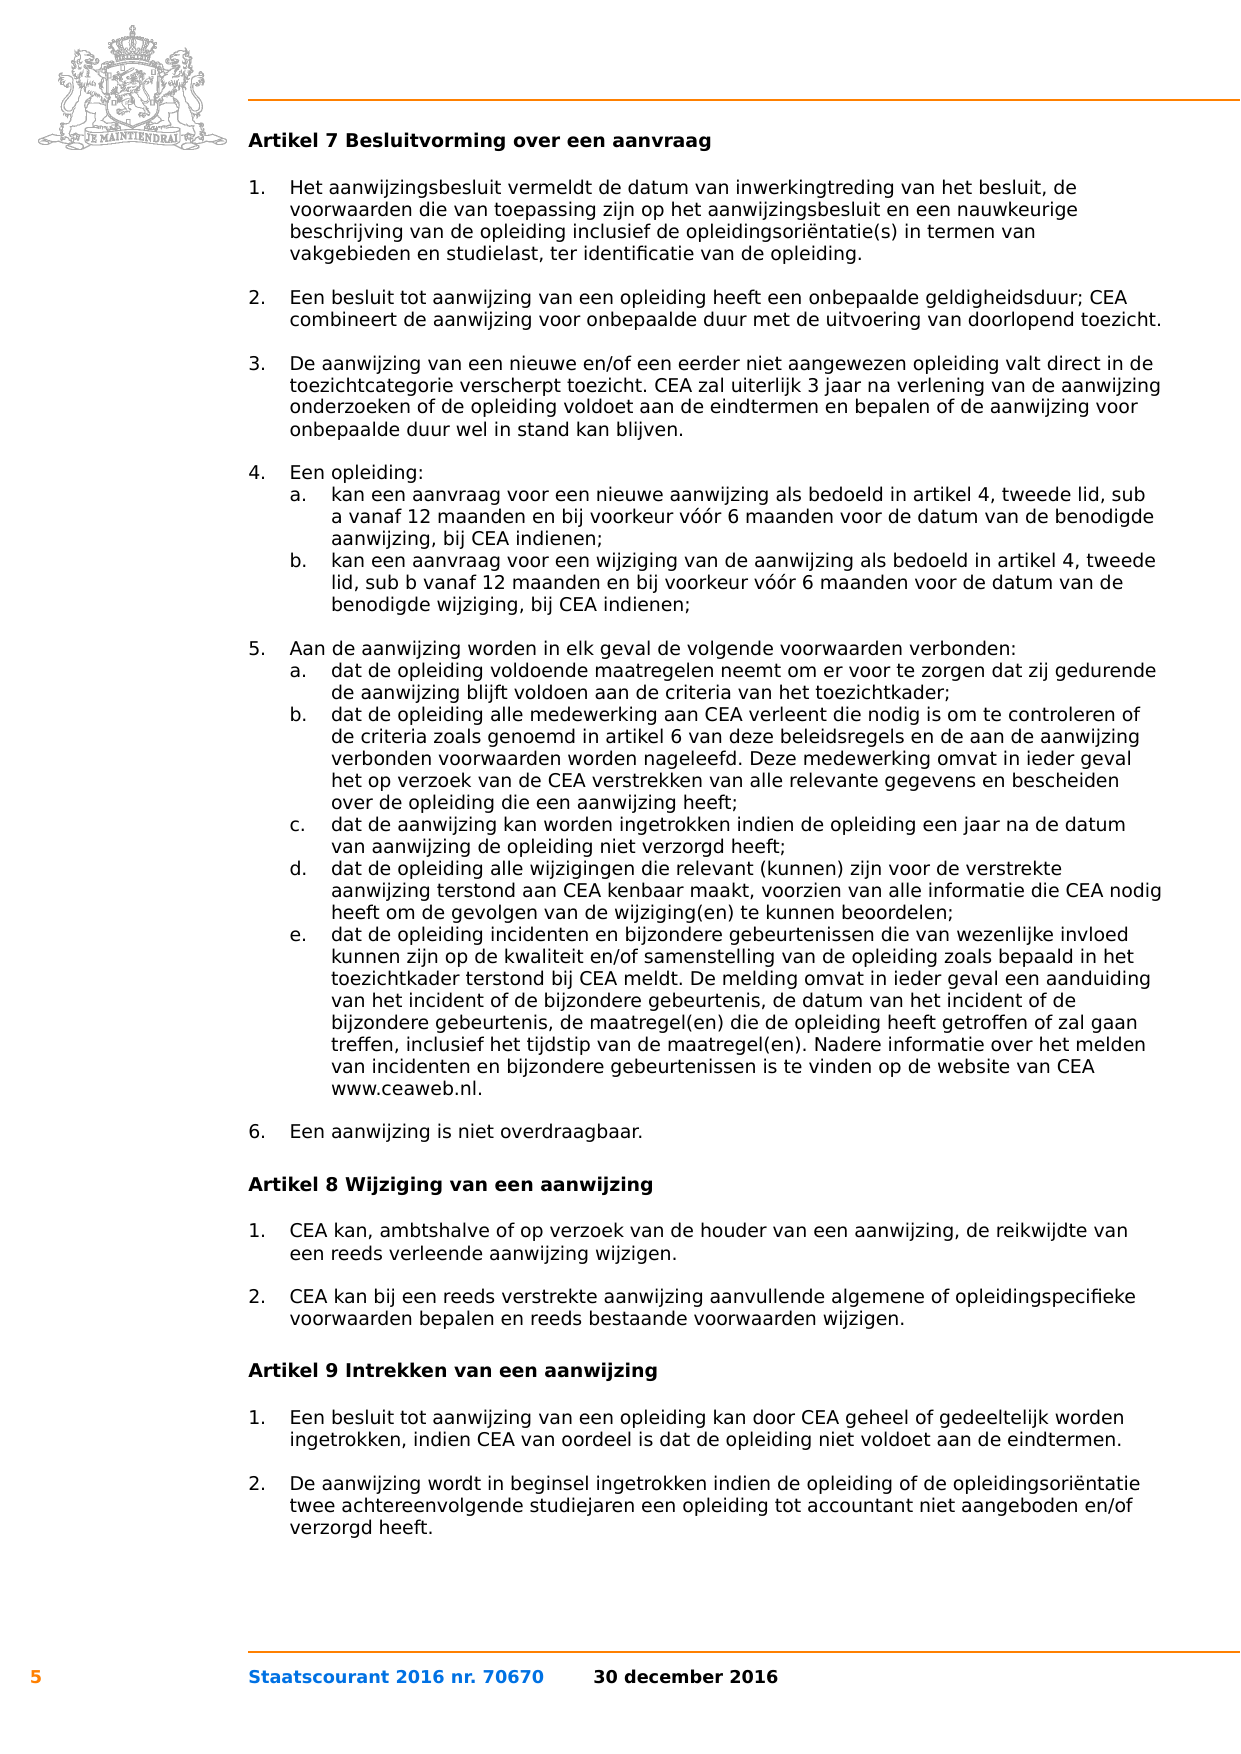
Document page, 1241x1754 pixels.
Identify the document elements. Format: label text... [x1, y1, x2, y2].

text 6. Een aanwijzing is niet overdraagbaar. [248, 1121, 1163, 1143]
picture [38, 25, 227, 150]
text 5. Aan de aanwijzing worden in elk geval de volgende voorwaarden verbonden: [248, 638, 1163, 660]
text a. kan een aanvraag voor een nieuwe aanwijzing als bedoeld in artikel 4, tweede lid, sub a vanaf 12 maanden en bij voorkeur vóór 6 maanden voor de datum van de benodigde aanwijzing, bij CEA indienen; [289, 484, 1163, 550]
subtitle Artikel 9 Intrekken van een aanwijzing [248, 1360, 1163, 1382]
text 2. Een besluit tot aanwijzing van een opleiding heeft een onbepaalde geldigheidsduur; CEA combineert de aanwijzing voor onbepaalde duur met de uitvoering van doorlopend toezicht. [248, 287, 1163, 331]
text b. kan een aanvraag voor een wijziging van de aanwijzing als bedoeld in artikel 4, tweede lid, sub b vanaf 12 maanden en bij voorkeur vóór 6 maanden voor de datum van de benodigde wijziging, bij CEA indienen; [289, 550, 1163, 616]
text a. dat de opleiding voldoende maatregelen neemt om er voor te zorgen dat zij gedurende de aanwijzing blijft voldoen aan de criteria van het toezichtkader; [289, 660, 1163, 704]
text 4. Een opleiding: [248, 462, 1163, 484]
subtitle Artikel 8 Wijziging van een aanwijzing [248, 1173, 1163, 1195]
text b. dat de opleiding alle medewerking aan CEA verleent die nodig is om te controleren of de criteria zoals genoemd in artikel 6 van deze beleidsregels en de aan de aanwijzing verbonden voorwaarden worden nageleefd. Deze medewerking omvat in ieder geval het op verzoek van de CEA verstrekken van alle relevante gegevens en bescheiden over de opleiding die een aanwijzing heeft; [289, 704, 1163, 814]
text 1. Het aanwijzingsbesluit vermeldt de datum van inwerkingtreding van het besluit, de voorwaarden die van toepassing zijn op het aanwijzingsbesluit en een nauwkeurige beschrijving van de opleiding inclusief de opleidingsoriëntatie(s) in termen van vakgebieden en studielast, ter identificatie van de opleiding. [248, 177, 1163, 265]
subtitle Artikel 7 Besluitvorming over een aanvraag [248, 130, 1163, 152]
text 2. De aanwijzing wordt in beginsel ingetrokken indien de opleiding of de opleidingsoriëntatie twee achtereenvolgende studiejaren een opleiding tot accountant niet aangeboden en/of verzorgd heeft. [248, 1473, 1163, 1539]
text 1. Een besluit tot aanwijzing van een opleiding kan door CEA geheel of gedeeltelijk worden ingetrokken, indien CEA van oordeel is dat de opleiding niet voldoet aan de eindtermen. [248, 1407, 1163, 1451]
text e. dat de opleiding incidenten en bijzondere gebeurtenissen die van wezenlijke invloed kunnen zijn op de kwaliteit en/of samenstelling van de opleiding zoals bepaald in het toezichtkader terstond bij CEA meldt. De melding omvat in ieder geval een aanduiding van het incident of de bijzondere gebeurtenis, de datum van het incident of de bijzondere gebeurtenis, de maatregel(en) die de opleiding heeft getroffen of zal gaan treffen, inclusief het tijdstip van de maatregel(en). Nadere informatie over het melden van incidenten en bijzondere gebeurtenissen is te vinden op de website van CEA www.ceaweb.nl. [289, 924, 1163, 1099]
text 1. CEA kan, ambtshalve of op verzoek van de houder van een aanwijzing, de reikwijdte van een reeds verleende aanwijzing wijzigen. [248, 1220, 1163, 1264]
text d. dat de opleiding alle wijzigingen die relevant (kunnen) zijn voor de verstrekte aanwijzing terstond aan CEA kenbaar maakt, voorzien van alle informatie die CEA nodig heeft om de gevolgen van de wijziging(en) te kunnen beoordelen; [289, 858, 1163, 924]
text 2. CEA kan bij een reeds verstrekte aanwijzing aanvullende algemene of opleidingspecifieke voorwaarden bepalen en reeds bestaande voorwaarden wijzigen. [248, 1286, 1163, 1330]
text c. dat de aanwijzing kan worden ingetrokken indien de opleiding een jaar na de datum van aanwijzing de opleiding niet verzorgd heeft; [289, 814, 1163, 858]
text 3. De aanwijzing van een nieuwe en/of een eerder niet aangewezen opleiding valt direct in de toezichtcategorie verscherpt toezicht. CEA zal uiterlijk 3 jaar na verlening van de aanwijzing onderzoeken of de opleiding voldoet aan de eindtermen en bepalen of de aanwijzing voor onbepaalde duur wel in stand kan blijven. [248, 352, 1163, 440]
